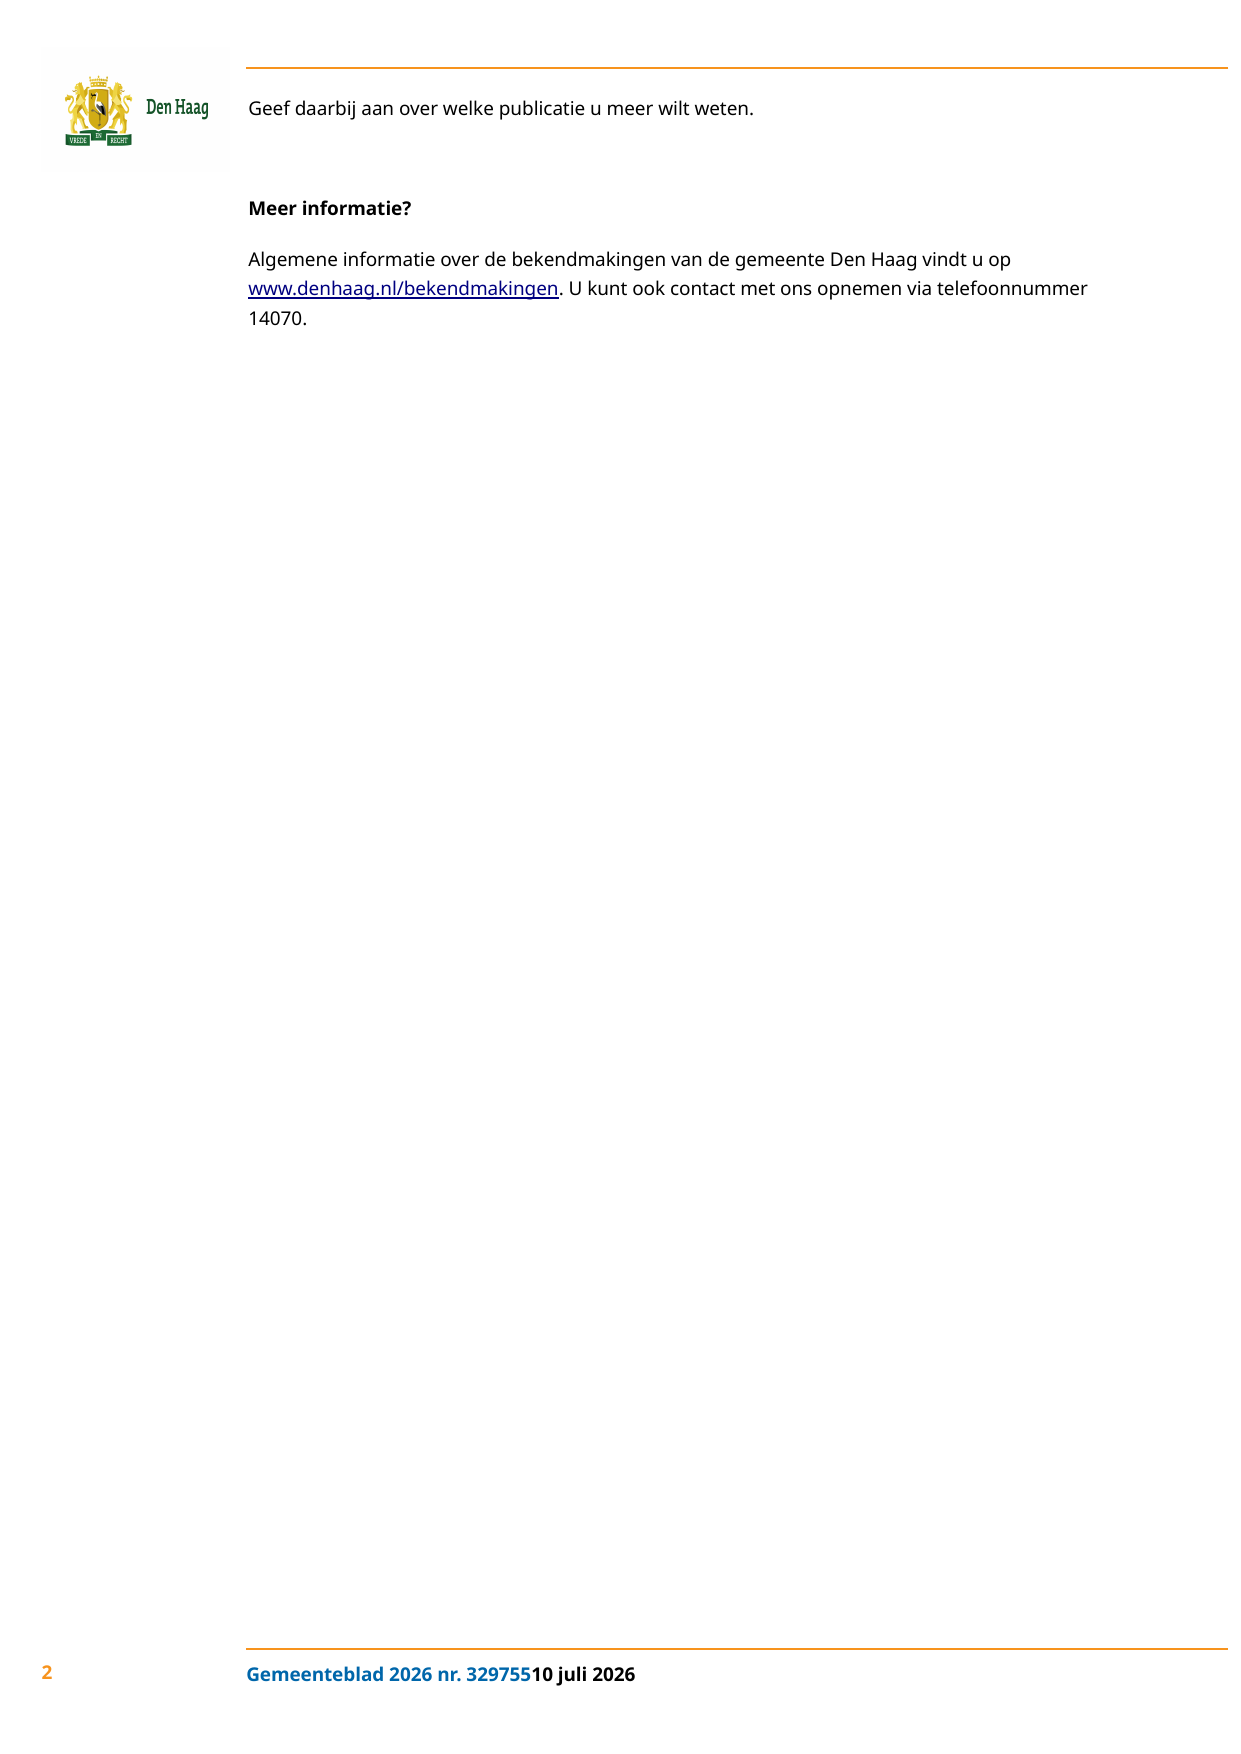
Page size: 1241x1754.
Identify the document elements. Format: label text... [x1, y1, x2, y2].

picture [41, 47, 231, 172]
text Algemene informatie over de bekendmakingen van de gemeente Den Haag vindt u op www.denhaag.nl/bekendmakingen. U kunt ook contact met ons opnemen via telefoonnummer 14070. [248, 246, 1152, 331]
text Meer informatie? [248, 196, 1152, 221]
text Geef daarbij aan over welke publicatie u meer wilt weten. [248, 95, 1152, 121]
